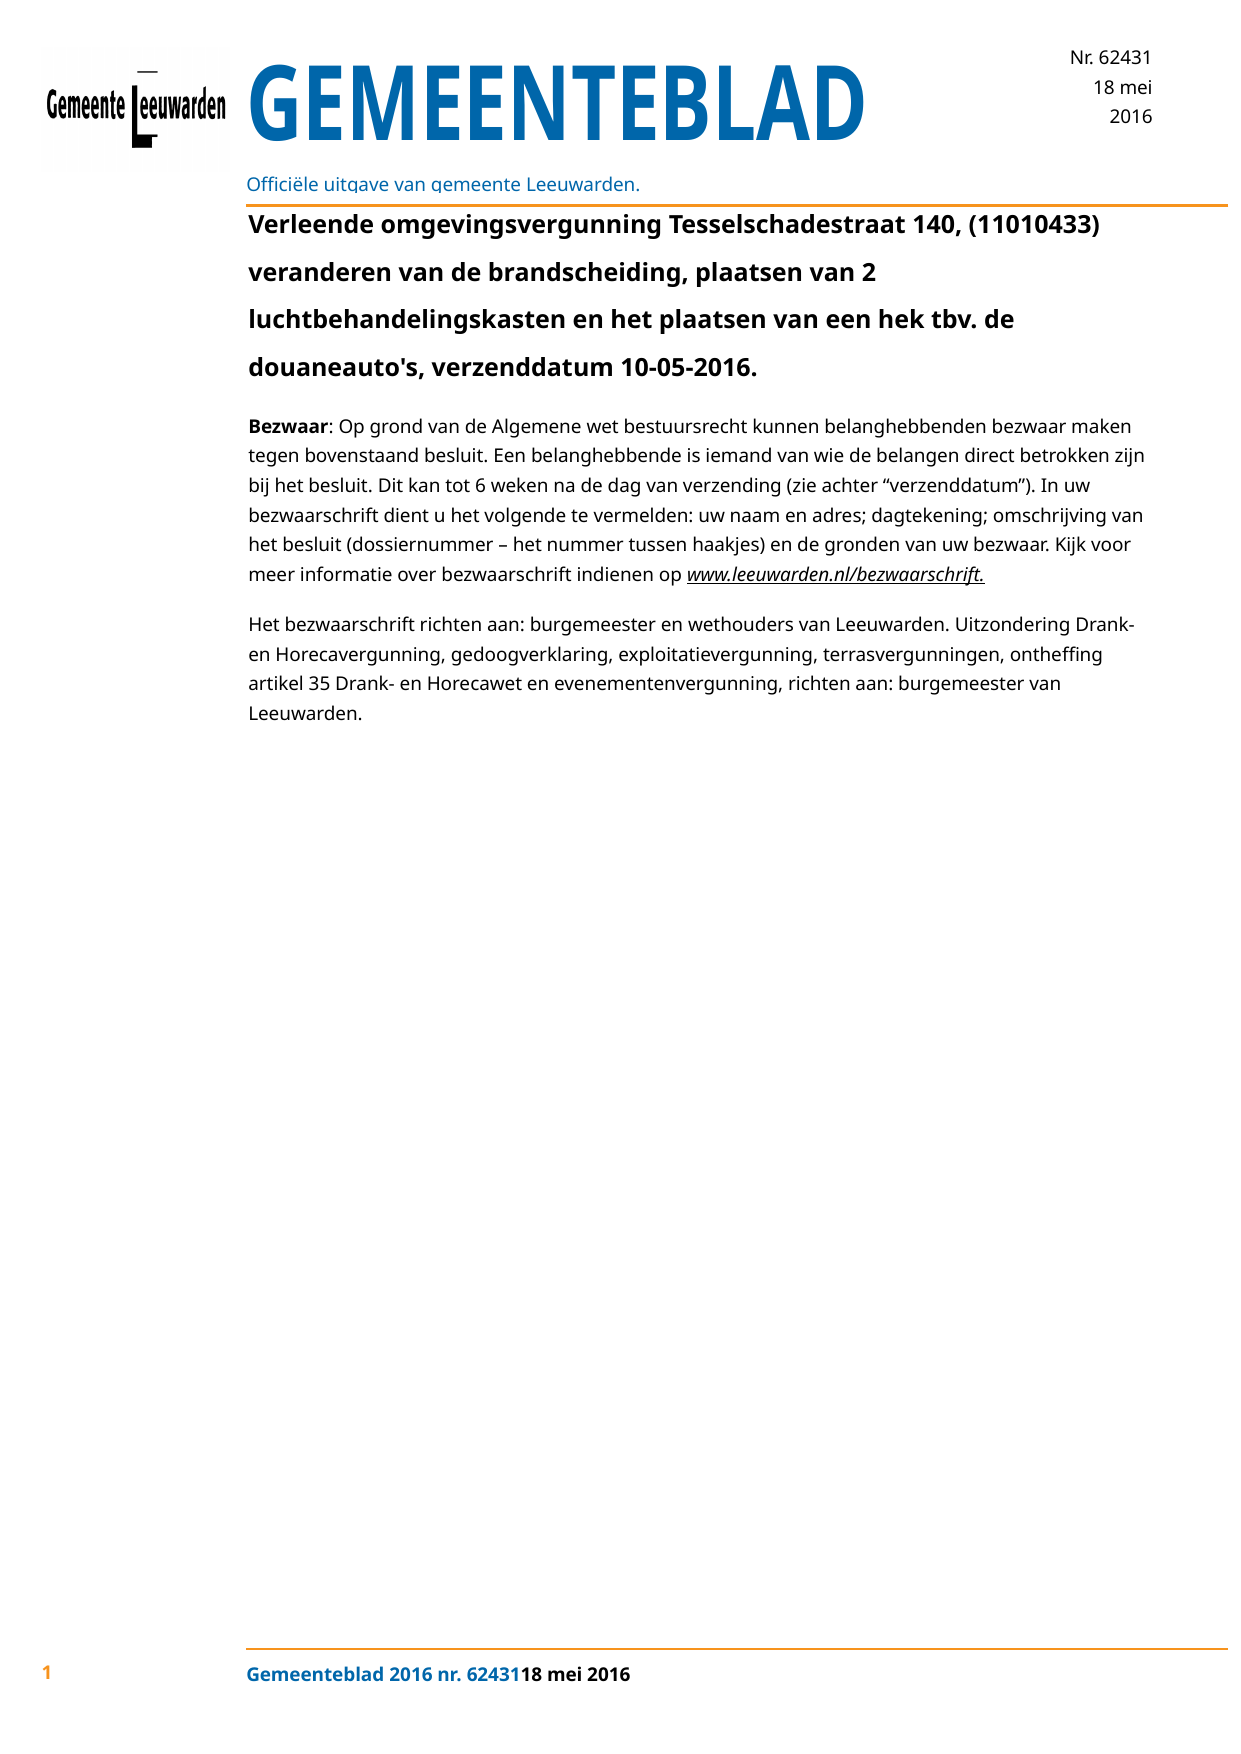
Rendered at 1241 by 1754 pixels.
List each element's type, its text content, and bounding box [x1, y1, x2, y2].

picture [41, 47, 231, 172]
text Het bezwaarschrift richten aan: burgemeester en wethouders van Leeuwarden. Uitzondering Drank- en Horecavergunning, gedoogverklaring, exploitatievergunning, terrasvergunningen, ontheffing artikel 35 Drank- en Horecawet en evenementenvergunning, richten aan: burgemeester van Leeuwarden. [248, 611, 1152, 726]
text Bezwaar: Op grond van de Algemene wet bestuursrecht kunnen belanghebbenden bezwaar maken tegen bovenstaand besluit. Een belanghebbende is iemand van wie de belangen direct betrokken zijn bij het besluit. Dit kan tot 6 weken na de dag van verzending (zie achter “verzenddatum”). In uw bezwaarschrift dient u het volgende te vermelden: uw naam en adres; dagtekening; omschrijving van het besluit (dossiernummer – het nummer tussen haakjes) en de gronden van uw bezwaar. Kijk voor meer informatie over bezwaarschrift indienen op www.leeuwarden.nl/bezwaarschrift. [248, 413, 1152, 587]
text Verleende omgevingsvergunning Tesselschadestraat 140, (11010433) veranderen van de brandscheiding, plaatsen van 2 luchtbehandelingskasten en het plaatsen van een hek tbv. de douaneauto's, verzenddatum 10-05-2016. [248, 207, 1152, 384]
